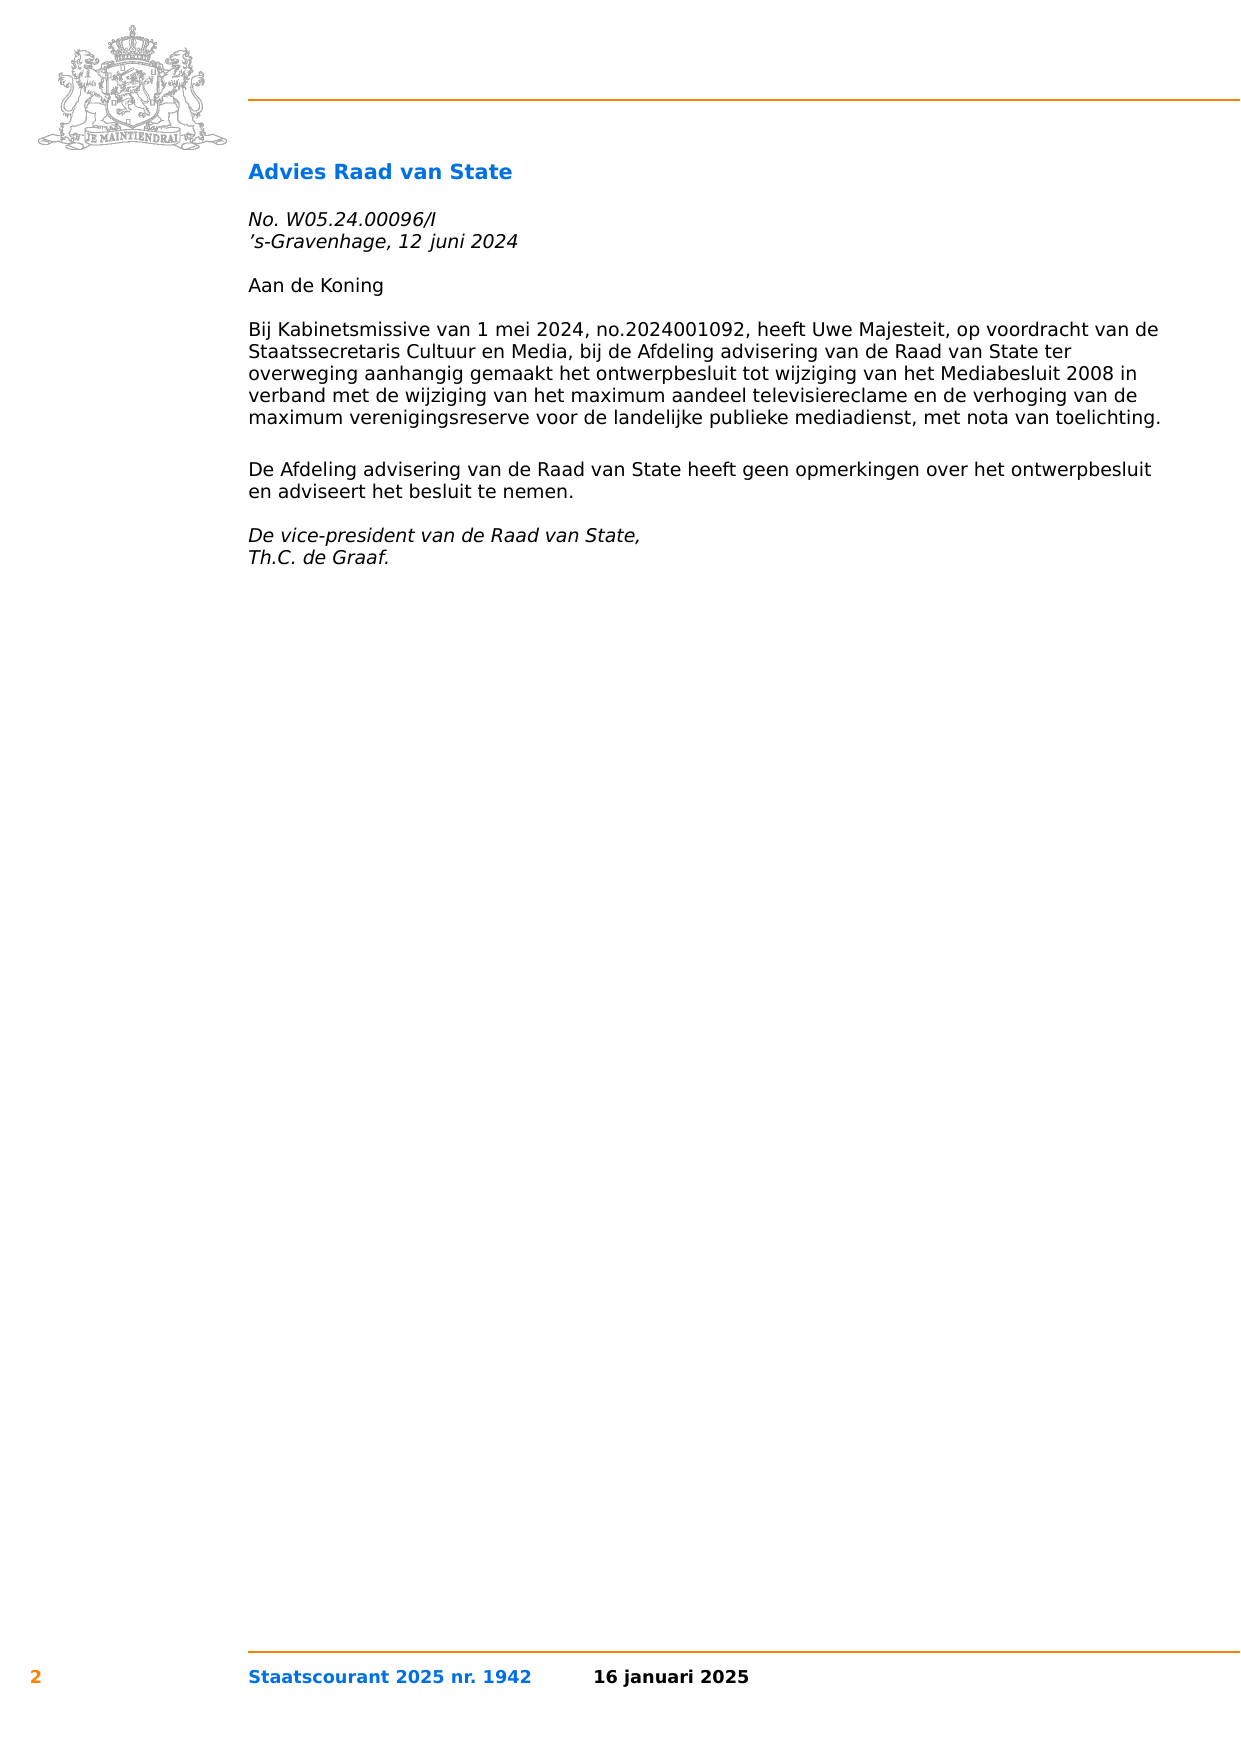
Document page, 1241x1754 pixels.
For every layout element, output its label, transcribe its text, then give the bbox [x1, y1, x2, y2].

text Bij Kabinetsmissive van 1 mei 2024, no.2024001092, heeft Uwe Majesteit, op voordracht van de Staatssecretaris Cultuur en Media, bij de Afdeling advisering van de Raad van State ter overweging aanhangig gemaakt het ontwerpbesluit tot wijziging van het Mediabesluit 2008 in verband met de wijziging van het maximum aandeel televisiereclame en de verhoging van de maximum verenigingsreserve voor de landelijke publieke mediadienst, met nota van toelichting. [248, 319, 1163, 429]
text ’s-Gravenhage, 12 juni 2024 [248, 231, 1163, 253]
picture [38, 25, 227, 150]
text De Afdeling advisering van de Raad van State heeft geen opmerkingen over het ontwerpbesluit en adviseert het besluit te nemen. [248, 459, 1163, 503]
text De vice-president van de Raad van State, Th.C. de Graaf. [248, 524, 1163, 568]
subtitle Advies Raad van State [248, 160, 1163, 184]
text No. W05.24.00096/I [248, 209, 1163, 231]
text Aan de Koning [248, 275, 1163, 297]
